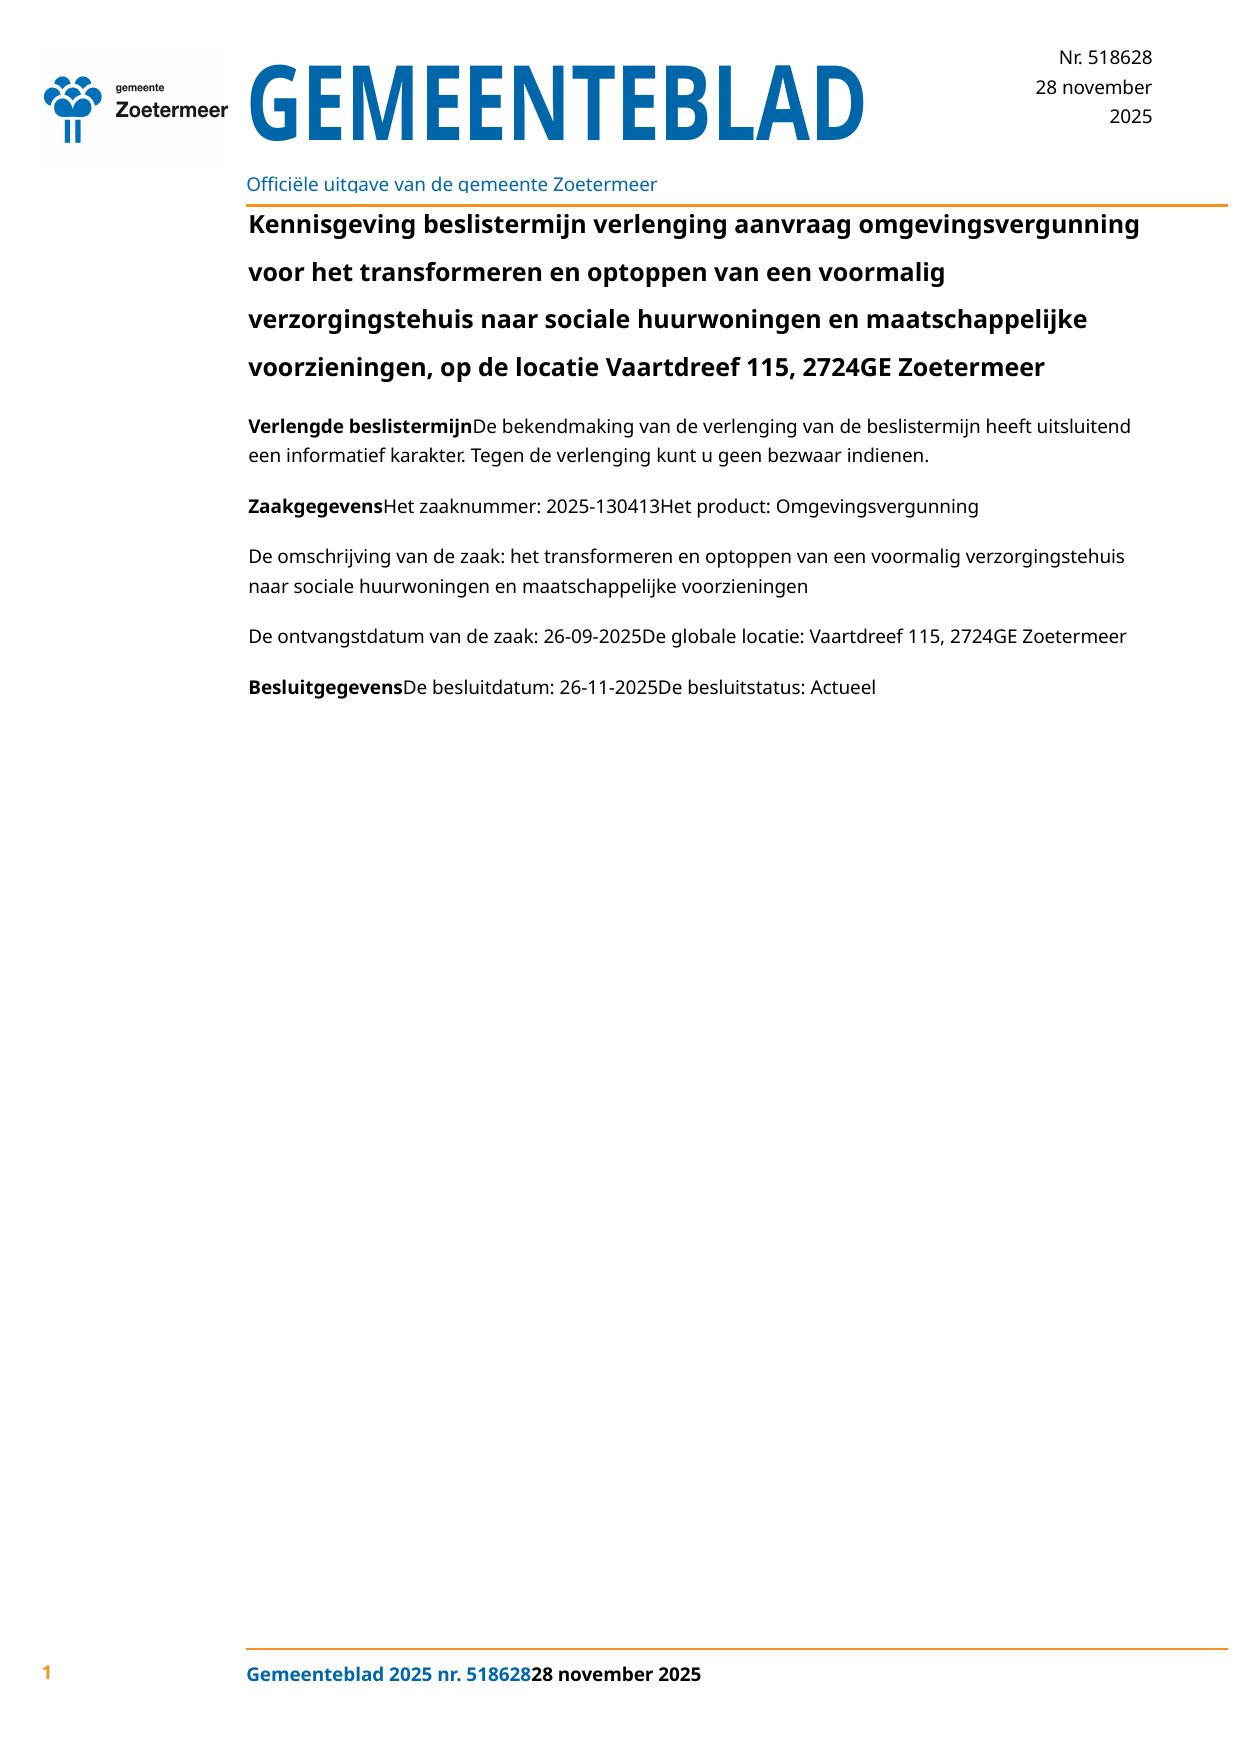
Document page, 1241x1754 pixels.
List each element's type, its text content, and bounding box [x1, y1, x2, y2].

text Verlengde beslistermijnDe bekendmaking van de verlenging van de beslistermijn heeft uitsluitend een informatief karakter. Tegen de verlenging kunt u geen bezwaar indienen. [248, 413, 1152, 468]
text Kennisgeving beslistermijn verlenging aanvraag omgevingsvergunning voor het transformeren en optoppen van een voormalig verzorgingstehuis naar sociale huurwoningen en maatschappelijke voorzieningen, op de locatie Vaartdreef 115, 2724GE Zoetermeer [248, 207, 1152, 384]
text ZaakgegevensHet zaaknummer: 2025-130413Het product: Omgevingsvergunning [248, 493, 1152, 519]
text BesluitgegevensDe besluitdatum: 26-11-2025De besluitstatus: Actueel [248, 674, 1152, 700]
picture [41, 47, 231, 172]
text De ontvangstdatum van de zaak: 26-09-2025De globale locatie: Vaartdreef 115, 2724GE Zoetermeer [248, 623, 1152, 649]
text De omschrijving van de zaak: het transformeren en optoppen van een voormalig verzorgingstehuis naar sociale huurwoningen en maatschappelijke voorzieningen [248, 543, 1152, 599]
